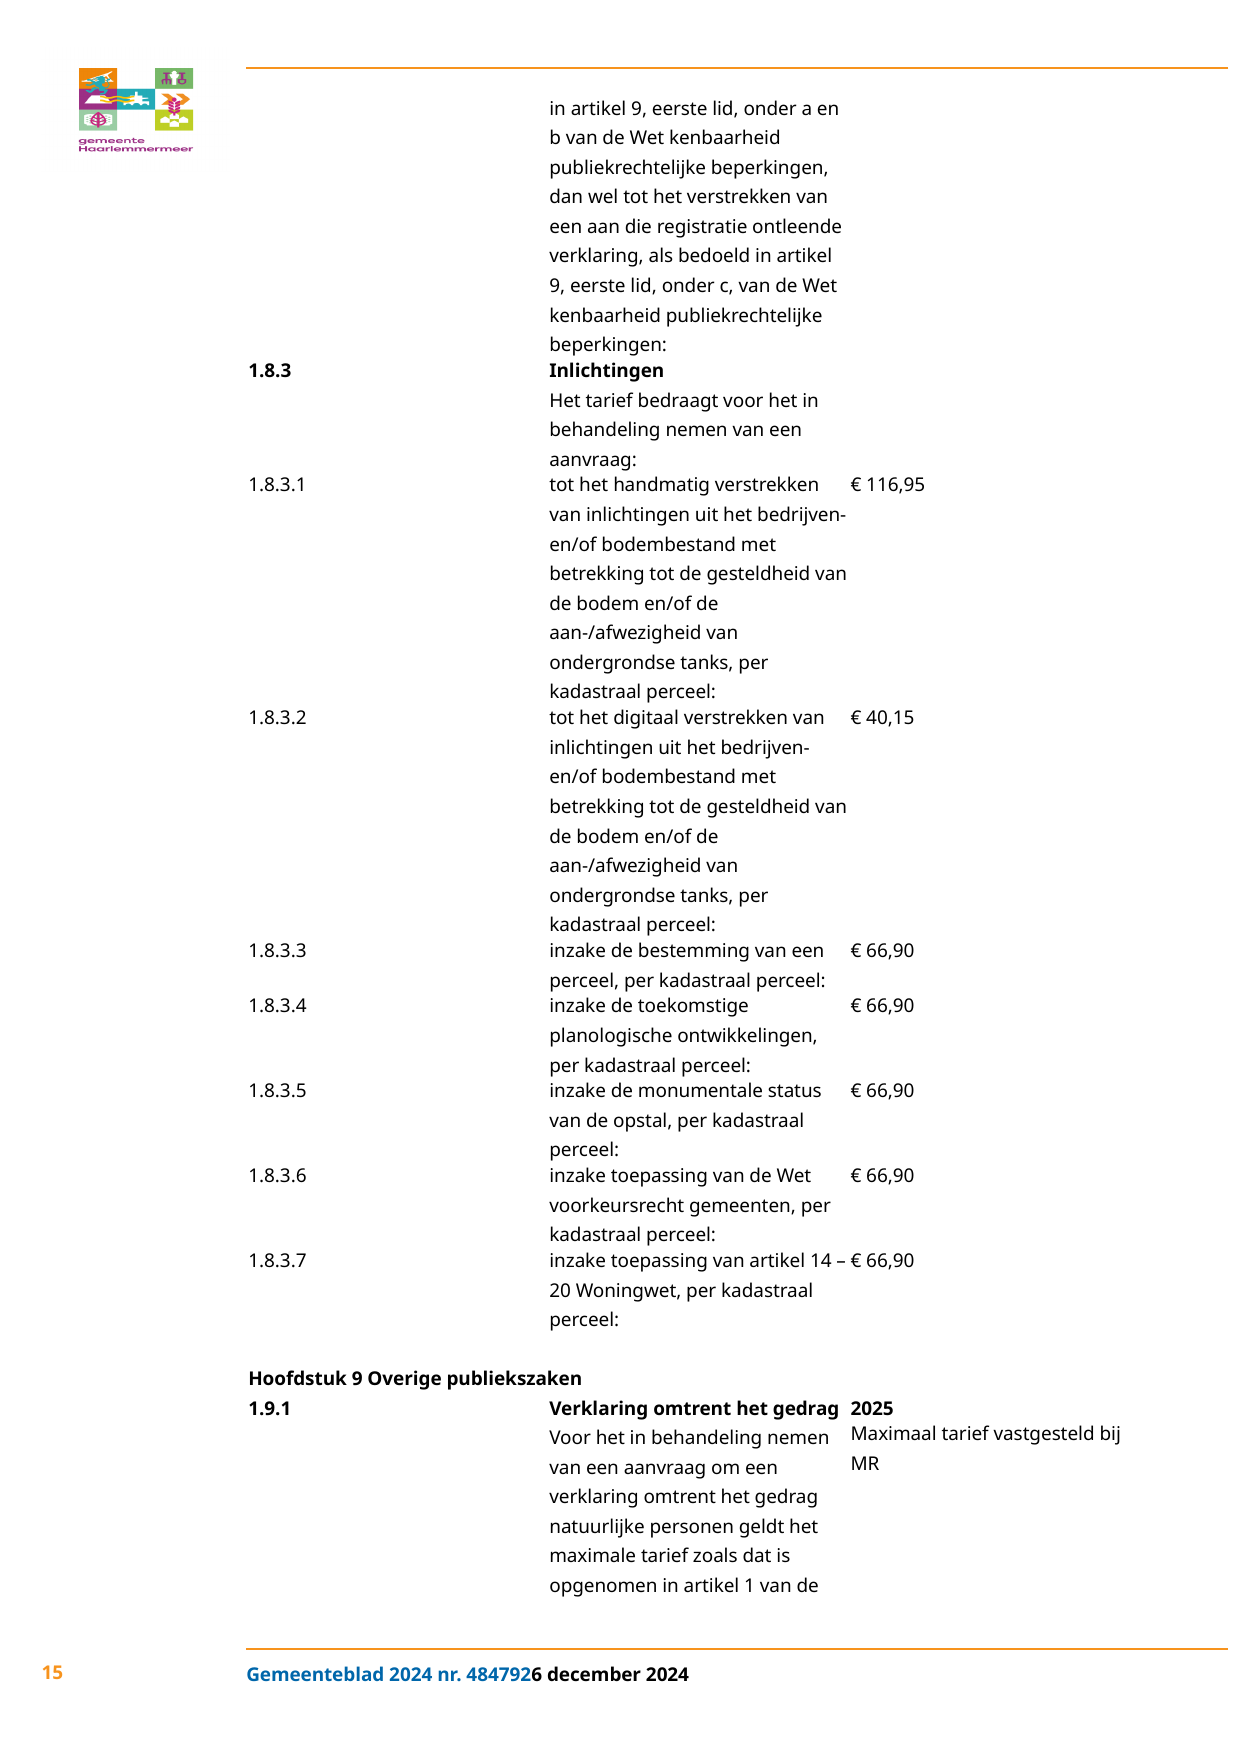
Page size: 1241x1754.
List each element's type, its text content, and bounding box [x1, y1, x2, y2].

table_cell inzake de monumentale status van de opstal, per kadastraal perceel: [549, 1078, 850, 1162]
table_cell 1.8.3.7 [248, 1247, 549, 1332]
table_cell 1.8.3.1 [248, 472, 549, 704]
table_cell Inlichtingen Het tarief bedraagt voor het in behandeling nemen van een aanvraag: [549, 357, 850, 472]
table_header Verklaring omtrent het gedrag Voor het in behandeling nemen van een aanvraag om een verklaring omtrent het gedrag natuurlijke personen geldt het maximale tarief zoals dat is opgenomen in artikel 1 van de [549, 1395, 850, 1598]
table_cell inzake toepassing van artikel 14 – 20 Woningwet, per kadastraal perceel: [549, 1247, 850, 1332]
table_cell 1.8.3.2 [248, 705, 549, 937]
table_cell 1.8.3.4 [248, 993, 549, 1077]
table_cell inzake toepassing van de Wet voorkeursrecht gemeenten, per kadastraal perceel: [549, 1163, 850, 1247]
table_cell [850, 95, 1152, 357]
table_cell € 116,95 [850, 472, 1152, 704]
table_cell 1.8.3 [248, 357, 549, 472]
table_cell tot het handmatig verstrekken van inlichtingen uit het bedrijven- en/of bodembestand met betrekking tot de gesteldheid van de bodem en/of de aan-/afwezigheid van ondergrondse tanks, per kadastraal perceel: [549, 472, 850, 704]
table_cell € 40,15 [850, 705, 1152, 937]
table_cell inzake de bestemming van een perceel, per kadastraal perceel: [549, 937, 850, 993]
table_cell € 66,90 [850, 1163, 1152, 1247]
table_cell 1.8.3.3 [248, 937, 549, 993]
text Hoofdstuk 9 Overige publiekszaken [248, 1365, 1152, 1391]
table_header 1.9.1 [248, 1395, 549, 1598]
table_cell € 66,90 [850, 1247, 1152, 1332]
table_cell [850, 357, 1152, 472]
table_header 2025 [850, 1395, 1152, 1420]
table_cell € 66,90 [850, 993, 1152, 1077]
table_cell Maximaal tarief vastgesteld bij MR [850, 1420, 1152, 1598]
table_cell [248, 95, 549, 357]
table_cell in artikel 9, eerste lid, onder a en b van de Wet kenbaarheid publiekrechtelijke beperkingen, dan wel tot het verstrekken van een aan die registratie ontleende verklaring, als bedoeld in artikel 9, eerste lid, onder c, van de Wet kenbaarheid publiekrechtelijke beperkingen: [549, 95, 850, 357]
table_cell inzake de toekomstige planologische ontwikkelingen, per kadastraal perceel: [549, 993, 850, 1077]
picture [41, 47, 231, 172]
table_cell 1.8.3.5 [248, 1078, 549, 1162]
table_cell € 66,90 [850, 1078, 1152, 1162]
table_cell tot het digitaal verstrekken van inlichtingen uit het bedrijven- en/of bodembestand met betrekking tot de gesteldheid van de bodem en/of de aan-/afwezigheid van ondergrondse tanks, per kadastraal perceel: [549, 705, 850, 937]
table_cell 1.8.3.6 [248, 1163, 549, 1247]
table_cell € 66,90 [850, 937, 1152, 993]
